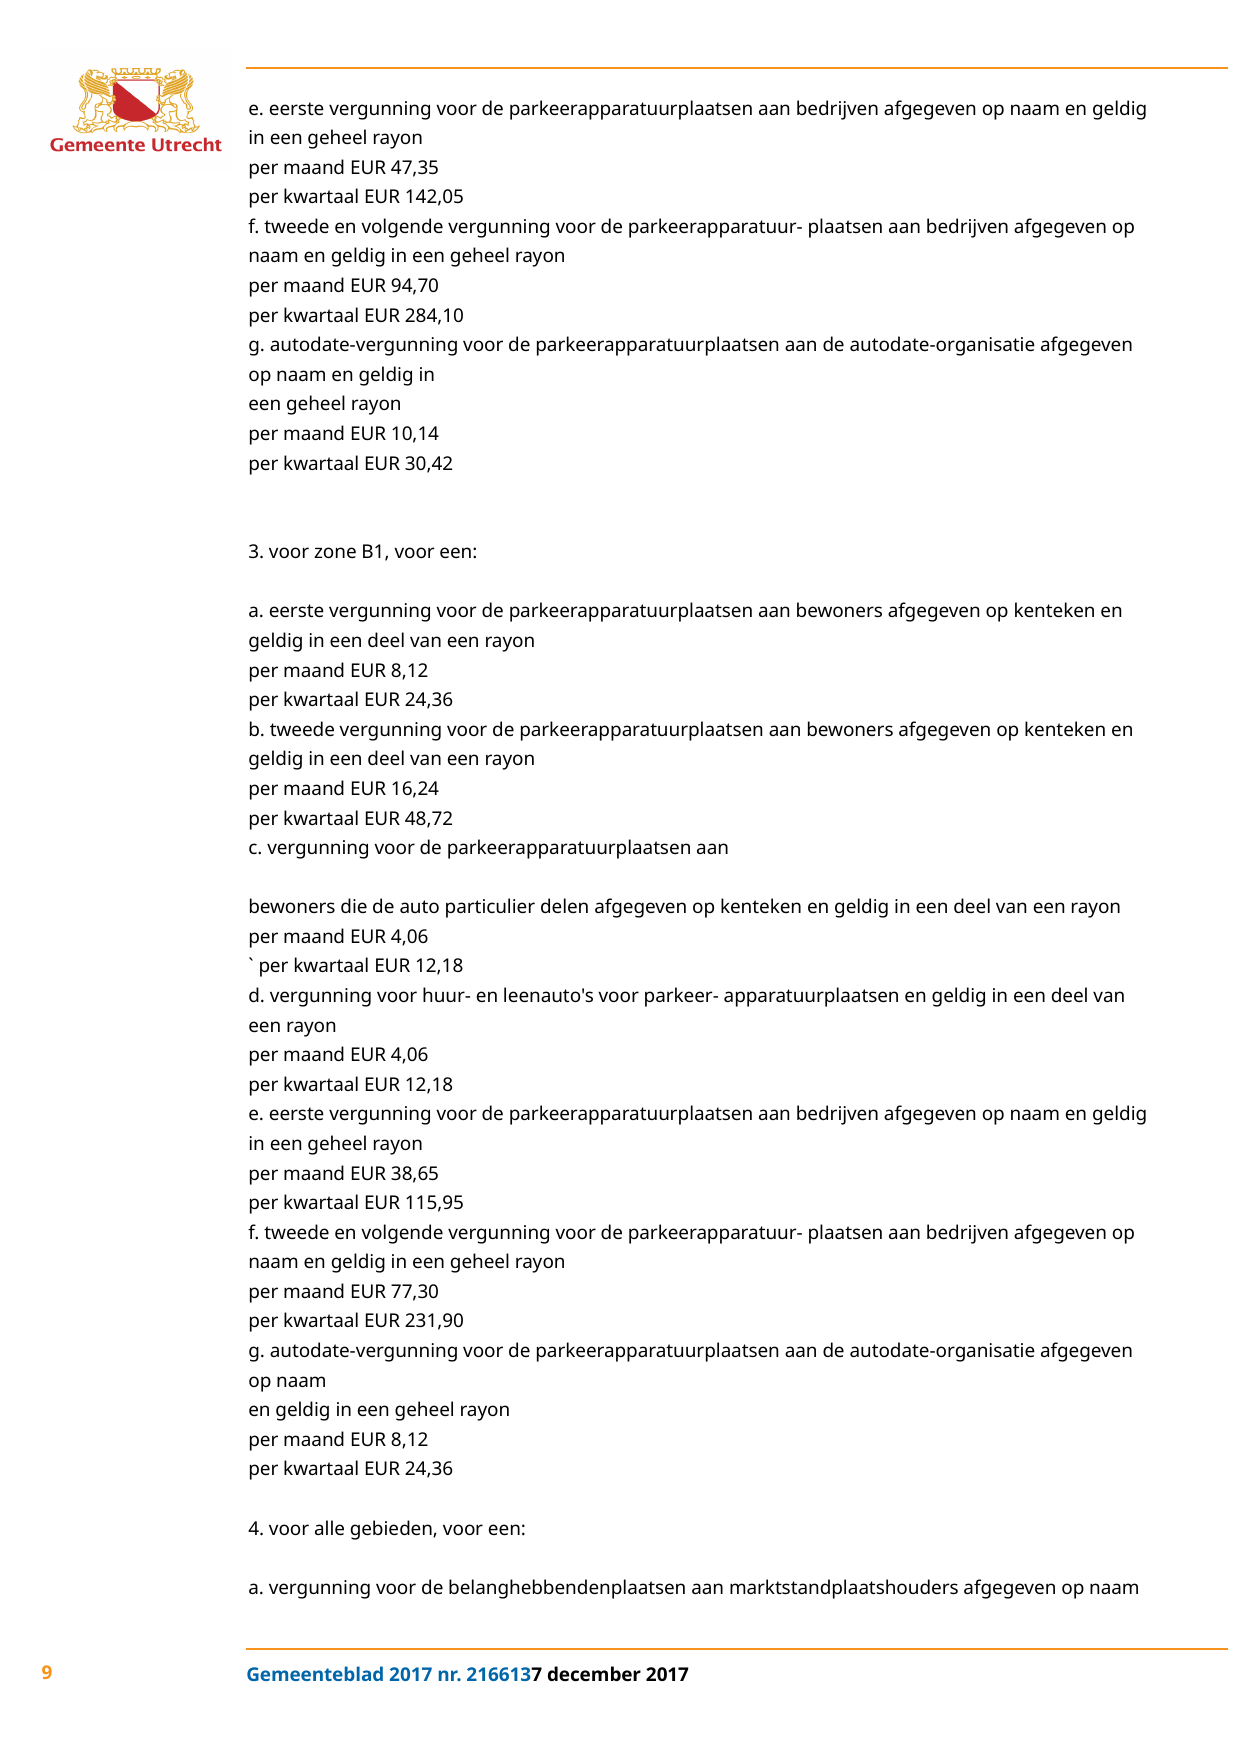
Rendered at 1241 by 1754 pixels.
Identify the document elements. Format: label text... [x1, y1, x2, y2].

text g. autodate-vergunning voor de parkeerapparatuurplaatsen aan de autodate-organisatie afgegeven op naam en geldig in [248, 331, 1152, 387]
text per maand EUR 8,12 [248, 1426, 1152, 1452]
text g. autodate-vergunning voor de parkeerapparatuurplaatsen aan de autodate-organisatie afgegeven op naam [248, 1337, 1152, 1393]
text per kwartaal EUR 12,18 [248, 1071, 1152, 1097]
text en geldig in een geheel rayon [248, 1396, 1152, 1422]
text d. vergunning voor huur- en leenauto's voor parkeer- apparatuurplaatsen en geldig in een deel van een rayon [248, 982, 1152, 1038]
text per kwartaal EUR 48,72 [248, 805, 1152, 831]
text f. tweede en volgende vergunning voor de parkeerapparatuur- plaatsen aan bedrijven afgegeven op naam en geldig in een geheel rayon [248, 213, 1152, 268]
text per maand EUR 4,06 [248, 923, 1152, 949]
text per maand EUR 94,70 [248, 272, 1152, 298]
text f. tweede en volgende vergunning voor de parkeerapparatuur- plaatsen aan bedrijven afgegeven op naam en geldig in een geheel rayon [248, 1219, 1152, 1274]
text per maand EUR 8,12 [248, 657, 1152, 683]
text e. eerste vergunning voor de parkeerapparatuurplaatsen aan bedrijven afgegeven op naam en geldig in een geheel rayon [248, 95, 1152, 150]
text 3. voor zone B1, voor een: [248, 538, 1152, 564]
text per maand EUR 16,24 [248, 775, 1152, 801]
picture [41, 47, 231, 172]
text ` per kwartaal EUR 12,18 [248, 953, 1152, 978]
text per kwartaal EUR 142,05 [248, 183, 1152, 209]
text b. tweede vergunning voor de parkeerapparatuurplaatsen aan bewoners afgegeven op kenteken en geldig in een deel van een rayon [248, 716, 1152, 771]
text per kwartaal EUR 231,90 [248, 1308, 1152, 1333]
text per maand EUR 77,30 [248, 1278, 1152, 1304]
text een geheel rayon [248, 391, 1152, 416]
text per kwartaal EUR 30,42 [248, 450, 1152, 476]
text per kwartaal EUR 24,36 [248, 1456, 1152, 1481]
text c. vergunning voor de parkeerapparatuurplaatsen aan [248, 834, 1152, 860]
text per kwartaal EUR 284,10 [248, 302, 1152, 328]
text per maand EUR 38,65 [248, 1160, 1152, 1186]
text per maand EUR 10,14 [248, 420, 1152, 446]
text per maand EUR 47,35 [248, 154, 1152, 180]
text per kwartaal EUR 115,95 [248, 1189, 1152, 1215]
text a. vergunning voor de belanghebbendenplaatsen aan marktstandplaatshouders afgegeven op naam [248, 1574, 1152, 1600]
text e. eerste vergunning voor de parkeerapparatuurplaatsen aan bedrijven afgegeven op naam en geldig in een geheel rayon [248, 1101, 1152, 1156]
text per maand EUR 4,06 [248, 1041, 1152, 1067]
text bewoners die de auto particulier delen afgegeven op kenteken en geldig in een deel van een rayon [248, 893, 1152, 919]
text a. eerste vergunning voor de parkeerapparatuurplaatsen aan bewoners afgegeven op kenteken en geldig in een deel van een rayon [248, 598, 1152, 653]
text per kwartaal EUR 24,36 [248, 686, 1152, 712]
text 4. voor alle gebieden, voor een: [248, 1515, 1152, 1541]
